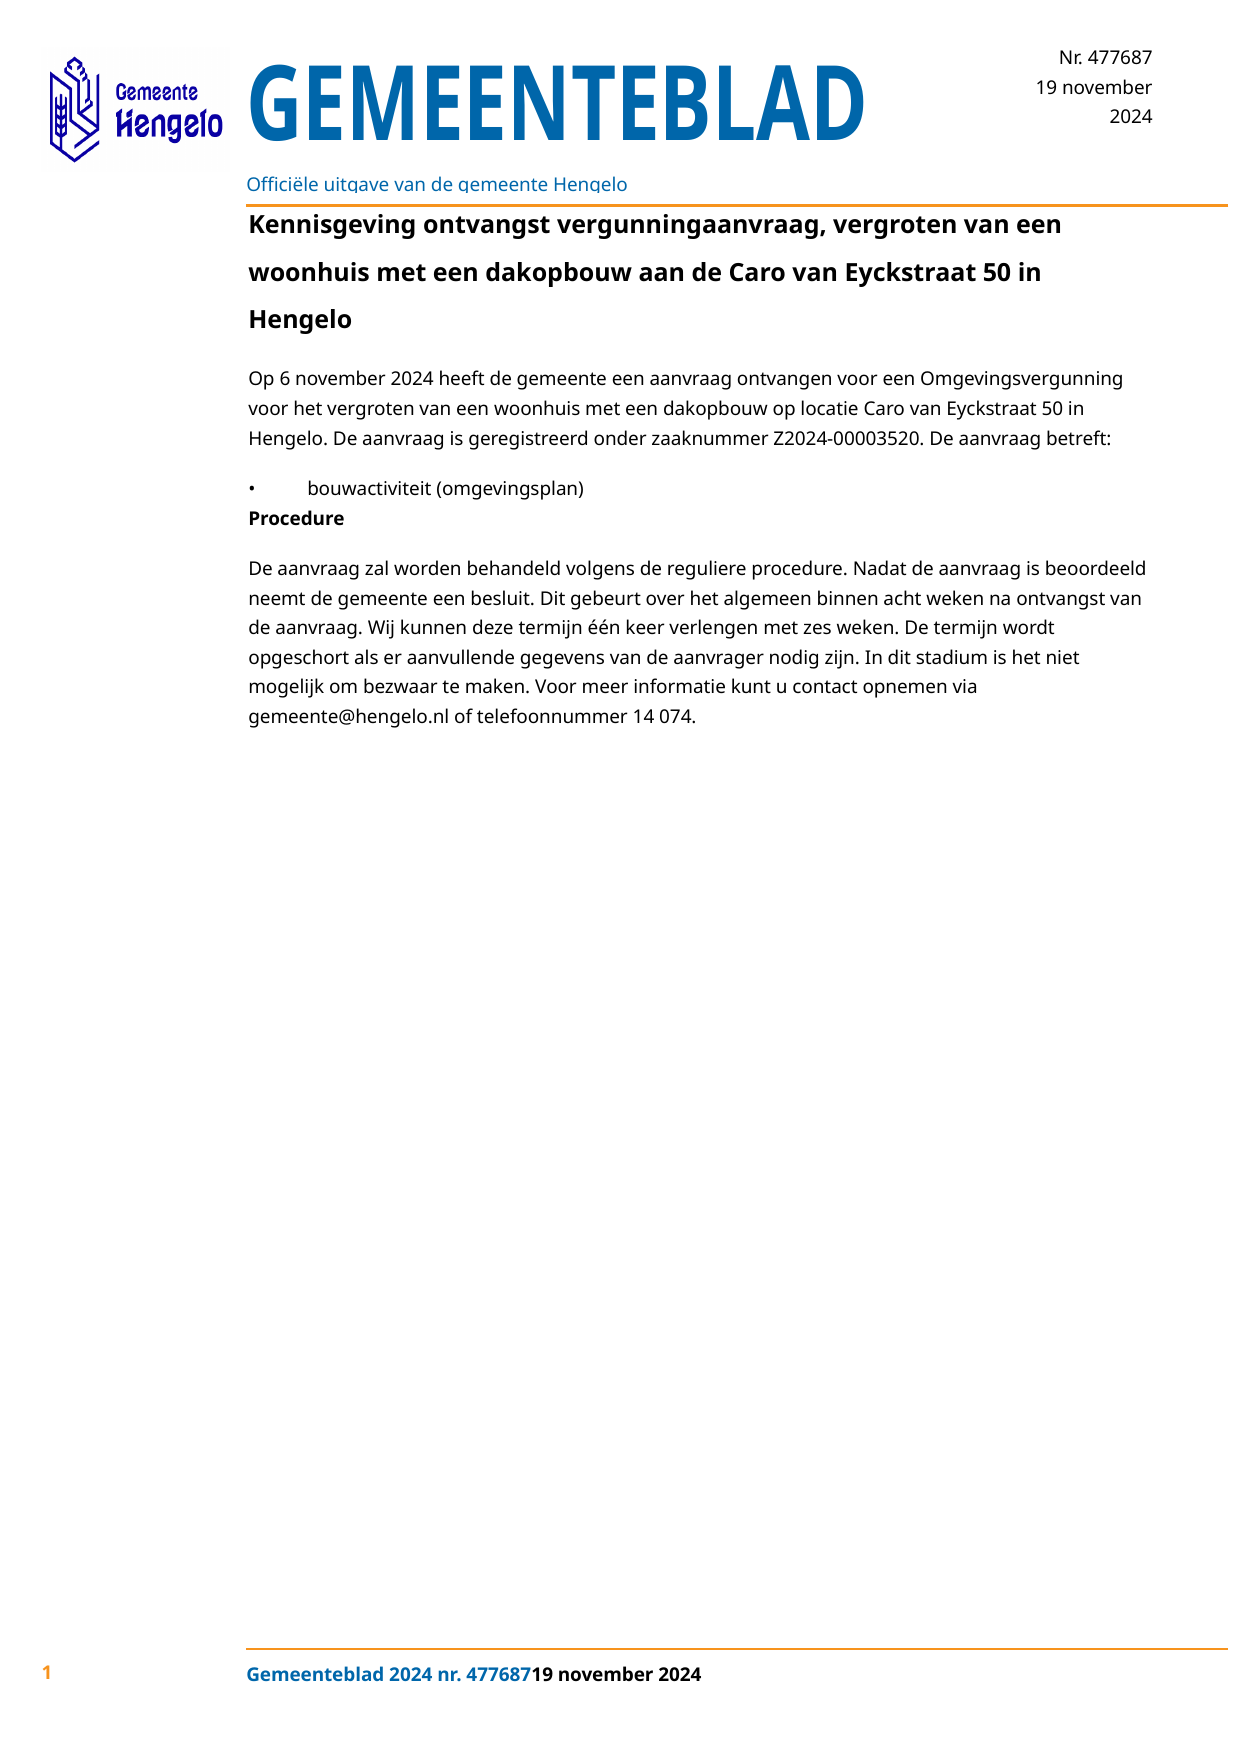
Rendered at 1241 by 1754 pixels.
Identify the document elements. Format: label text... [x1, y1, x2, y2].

text De aanvraag zal worden behandeld volgens de reguliere procedure. Nadat de aanvraag is beoordeeld neemt de gemeente een besluit. Dit gebeurt over het algemeen binnen acht weken na ontvangst van de aanvraag. Wij kunnen deze termijn één keer verlengen met zes weken. De termijn wordt opgeschort als er aanvullende gegevens van de aanvrager nodig zijn. In dit stadium is het niet mogelijk om bezwaar te maken. Voor meer informatie kunt u contact opnemen via gemeente@hengelo.nl of telefoonnummer 14 074. [248, 555, 1152, 729]
text Procedure [248, 505, 1152, 530]
text Op 6 november 2024 heeft de gemeente een aanvraag ontvangen voor een Omgevingsvergunning voor het vergroten van een woonhuis met een dakopbouw op locatie Caro van Eyckstraat 50 in Hengelo. De aanvraag is geregistreerd onder zaaknummer Z2024-00003520. De aanvraag betreft: [248, 366, 1152, 450]
list bouwactiviteit (omgevingsplan) [248, 475, 1152, 501]
text Kennisgeving ontvangst vergunningaanvraag, vergroten van een woonhuis met een dakopbouw aan de Caro van Eyckstraat 50 in Hengelo [248, 207, 1152, 336]
picture [41, 47, 231, 172]
